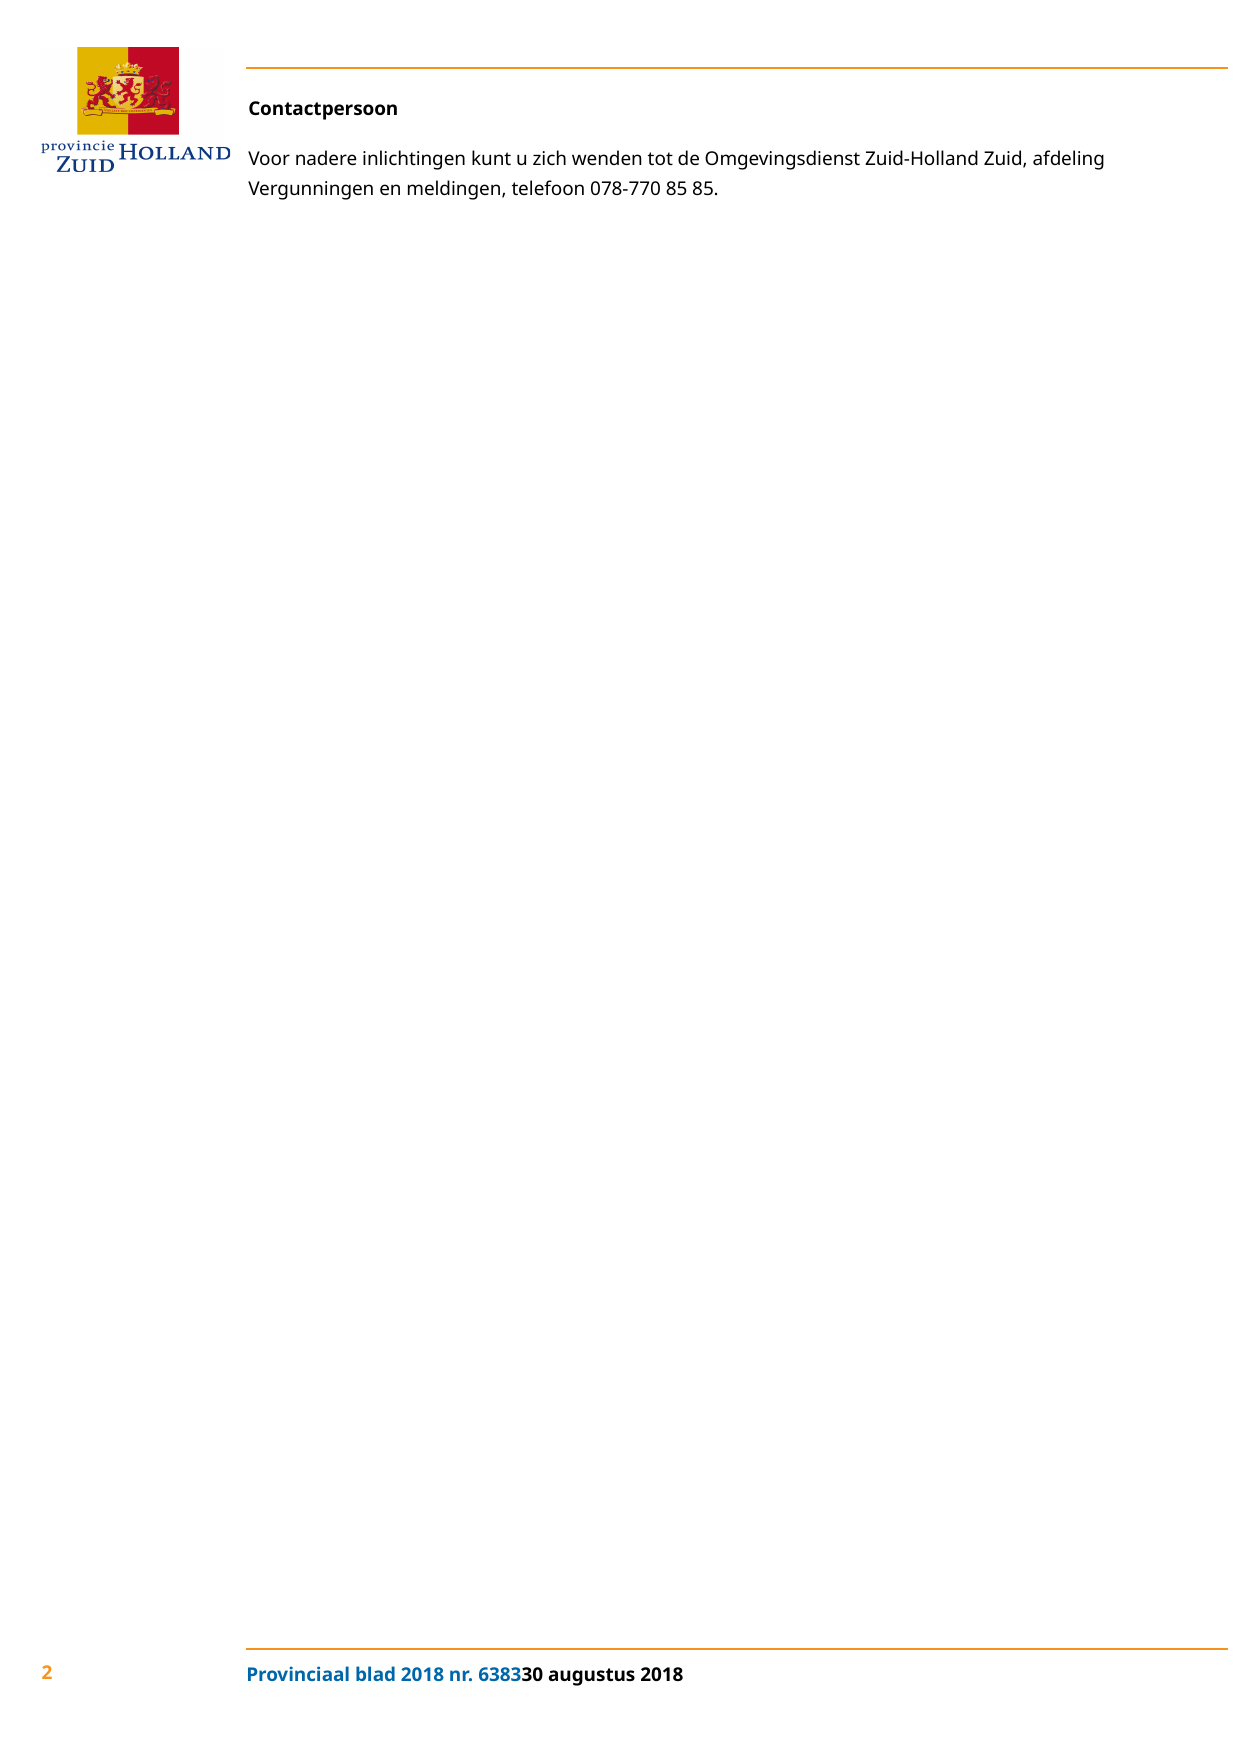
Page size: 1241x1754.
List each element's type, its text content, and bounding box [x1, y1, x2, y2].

text Voor nadere inlichtingen kunt u zich wenden tot de Omgevingsdienst Zuid-Holland Zuid, afdeling Vergunningen en meldingen, telefoon 078-770 85 85. [248, 145, 1152, 201]
picture [41, 47, 231, 172]
text Contactpersoon [248, 95, 1152, 121]
